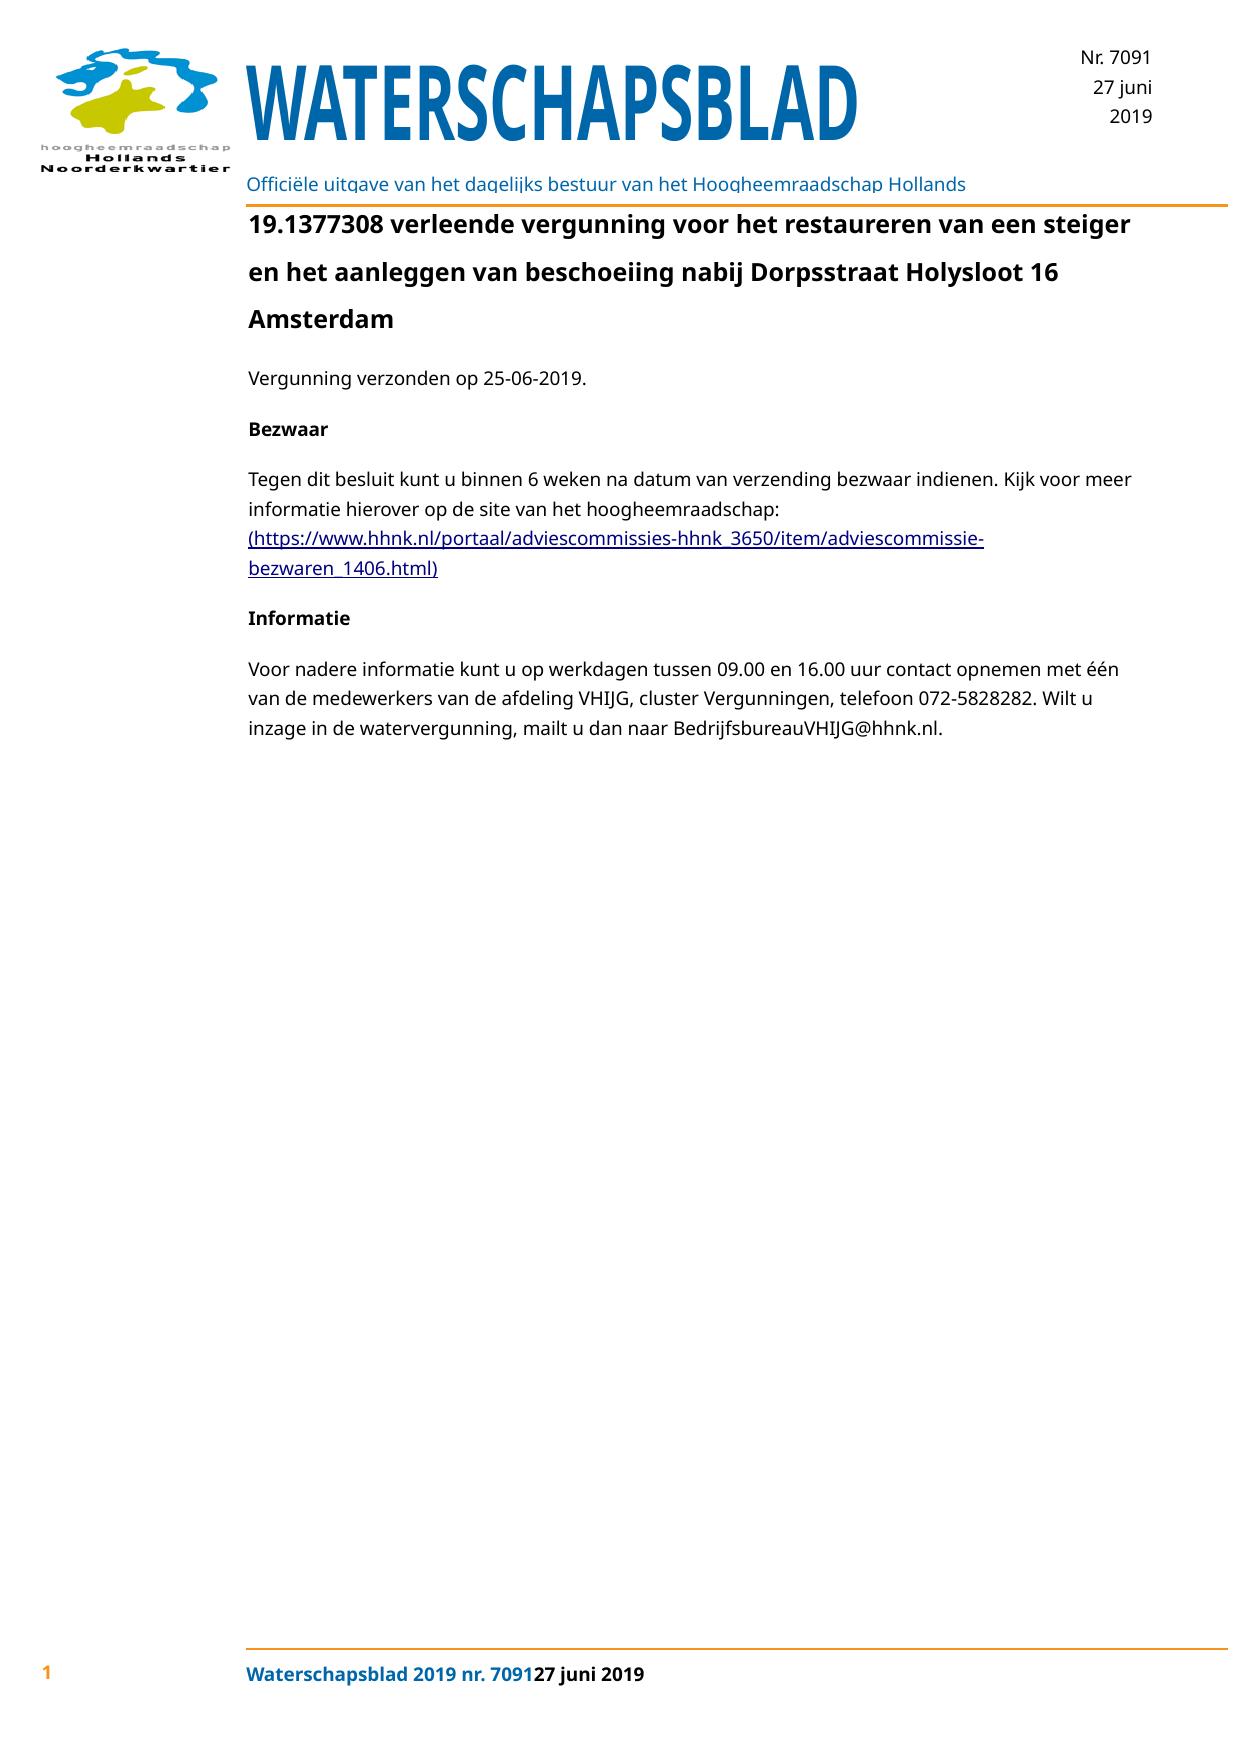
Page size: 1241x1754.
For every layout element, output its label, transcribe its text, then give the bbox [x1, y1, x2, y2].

picture [41, 47, 231, 172]
text Vergunning verzonden op 25-06-2019. [248, 366, 1152, 391]
text 19.1377308 verleende vergunning voor het restaureren van een steiger en het aanleggen van beschoeiing nabij Dorpsstraat Holysloot 16 Amsterdam [248, 207, 1152, 336]
text Voor nadere informatie kunt u op werkdagen tussen 09.00 en 16.00 uur contact opnemen met één van de medewerkers van de afdeling VHIJG, cluster Vergunningen, telefoon 072-5828282. Wilt u inzage in de watervergunning, mailt u dan naar BedrijfsbureauVHIJG@hhnk.nl. [248, 656, 1152, 741]
text Bezwaar [248, 416, 1152, 442]
text Informatie [248, 606, 1152, 631]
text Tegen dit besluit kunt u binnen 6 weken na datum van verzending bezwaar indienen. Kijk voor meer informatie hierover op de site van het hoogheemraadschap: (https://www.hhnk.nl/portaal/adviescommissies-hhnk_3650/item/adviescommissie-bezwaren_1406.html) [248, 466, 1152, 581]
